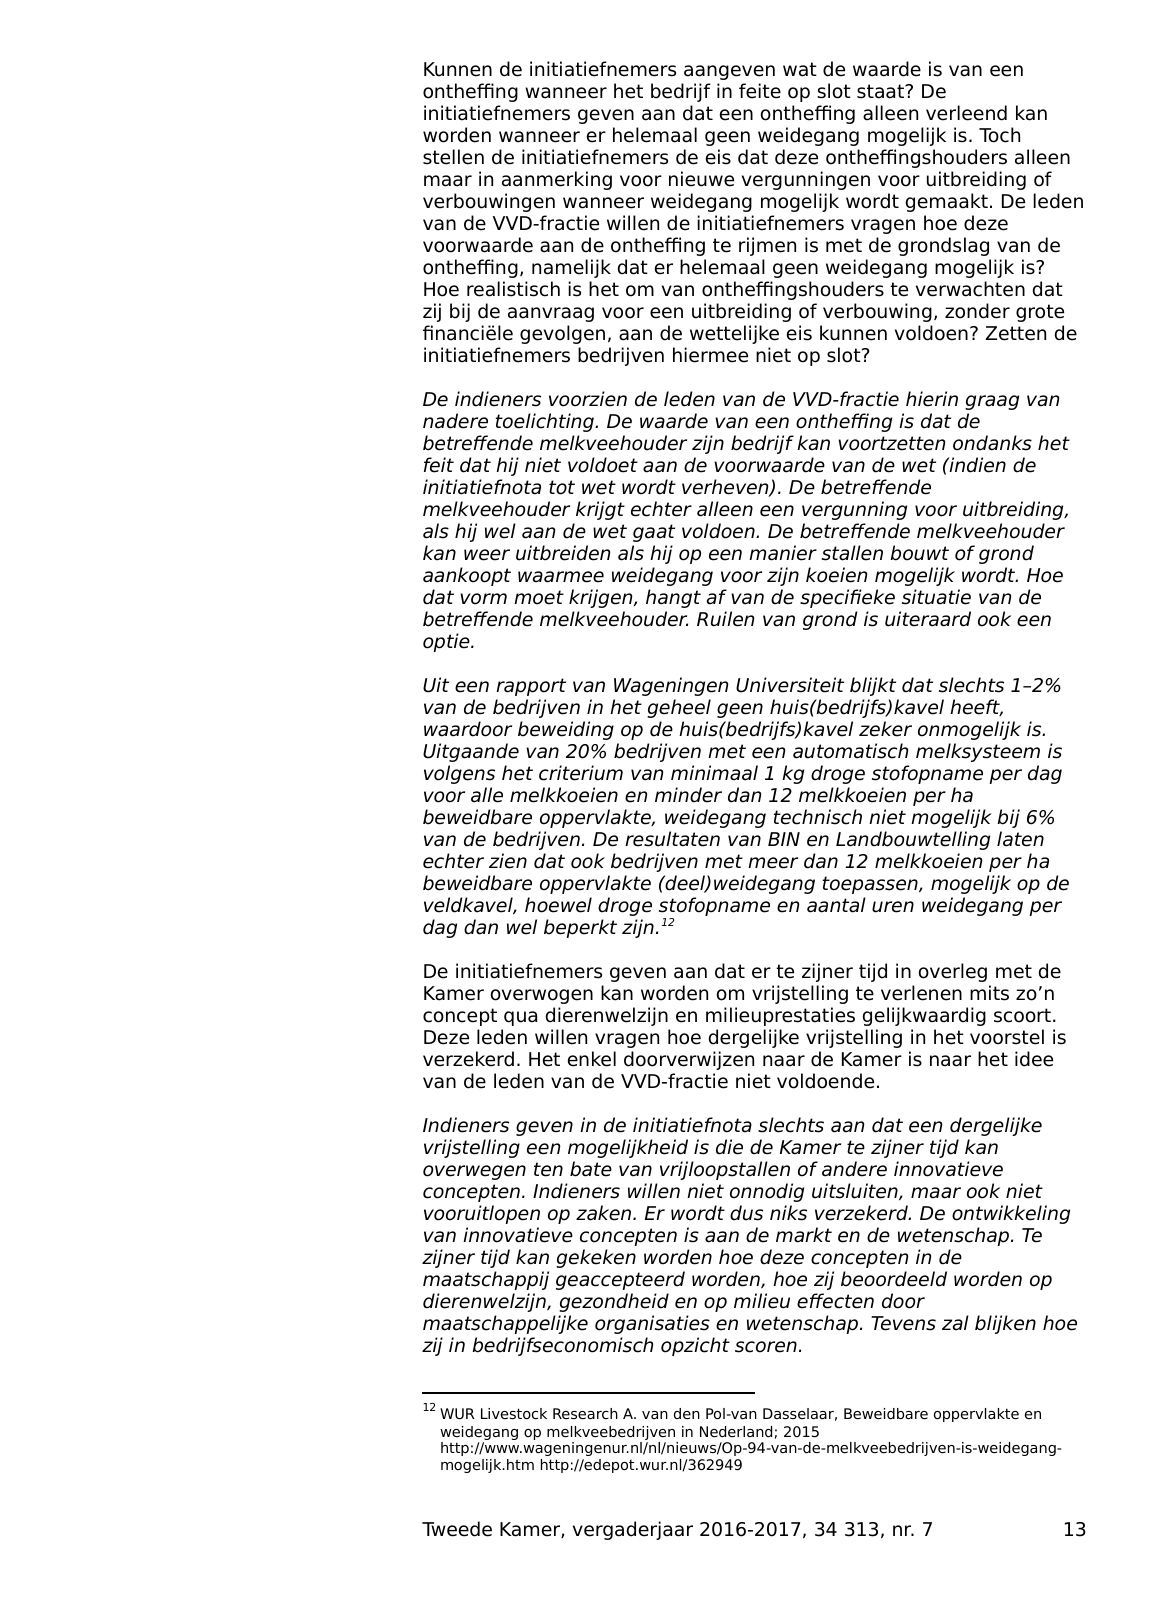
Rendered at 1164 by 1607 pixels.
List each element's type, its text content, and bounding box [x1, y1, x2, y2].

text Kunnen de initiatiefnemers aangeven wat de waarde is van een ontheffing wanneer het bedrijf in feite op slot staat? De initiatiefnemers geven aan dat een ontheffing alleen verleend kan worden wanneer er helemaal geen weidegang mogelijk is. Toch stellen de initiatiefnemers de eis dat deze ontheffingshouders alleen maar in aanmerking voor nieuwe vergunningen voor uitbreiding of verbouwingen wanneer weidegang mogelijk wordt gemaakt. De leden van de VVD-fractie willen de initiatiefnemers vragen hoe deze voorwaarde aan de ontheffing te rijmen is met de grondslag van de ontheffing, namelijk dat er helemaal geen weidegang mogelijk is? Hoe realistisch is het om van ontheffingshouders te verwachten dat zij bij de aanvraag voor een uitbreiding of verbouwing, zonder grote financiële gevolgen, aan de wettelijke eis kunnen voldoen? Zetten de initiatiefnemers bedrijven hiermee niet op slot? [422, 59, 1087, 367]
text WUR Livestock Research A. van den Pol-van Dasselaar, Beweidbare oppervlakte en weidegang op melkveebedrijven in Nederland; 2015 http://www.wageningenur.nl/nl/nieuws/Op-94-van-de-melkveebedrijven-is-weidegang-mogelijk.htm http://edepot.wur.nl/362949 [422, 1402, 1087, 1474]
text Indieners geven in de initiatiefnota slechts aan dat een dergelijke vrijstelling een mogelijkheid is die de Kamer te zijner tijd kan overwegen ten bate van vrijloopstallen of andere innovatieve concepten. Indieners willen niet onnodig uitsluiten, maar ook niet vooruitlopen op zaken. Er wordt dus niks verzekerd. De ontwikkeling van innovatieve concepten is aan de markt en de wetenschap. Te zijner tijd kan gekeken worden hoe deze concepten in de maatschappij geaccepteerd worden, hoe zij beoordeeld worden op dierenwelzijn, gezondheid en op milieu effecten door maatschappelijke organisaties en wetenschap. Tevens zal blijken hoe zij in bedrijfseconomisch opzicht scoren. [422, 1115, 1087, 1357]
text Uit een rapport van Wageningen Universiteit blijkt dat slechts 1–2% van de bedrijven in het geheel geen huis(bedrijfs)kavel heeft, waardoor beweiding op de huis(bedrijfs)kavel zeker onmogelijk is. Uitgaande van 20% bedrijven met een automatisch melksysteem is volgens het criterium van minimaal 1 kg droge stofopname per dag voor alle melkkoeien en minder dan 12 melkkoeien per ha beweidbare oppervlakte, weidegang technisch niet mogelijk bij 6% van de bedrijven. De resultaten van BIN en Landbouwtelling laten echter zien dat ook bedrijven met meer dan 12 melkkoeien per ha beweidbare oppervlakte (deel)weidegang toepassen, mogelijk op de veldkavel, hoewel droge stofopname en aantal uren weidegang per dag dan wel beperkt zijn. [422, 675, 1087, 939]
text De initiatiefnemers geven aan dat er te zijner tijd in overleg met de Kamer overwogen kan worden om vrijstelling te verlenen mits zo’n concept qua dierenwelzijn en milieuprestaties gelijkwaardig scoort. Deze leden willen vragen hoe dergelijke vrijstelling in het voorstel is verzekerd. Het enkel doorverwijzen naar de Kamer is naar het idee van de leden van de VVD-fractie niet voldoende. [422, 961, 1087, 1093]
text De indieners voorzien de leden van de VVD-fractie hierin graag van nadere toelichting. De waarde van een ontheffing is dat de betreffende melkveehouder zijn bedrijf kan voortzetten ondanks het feit dat hij niet voldoet aan de voorwaarde van de wet (indien de initiatiefnota tot wet wordt verheven). De betreffende melkveehouder krijgt echter alleen een vergunning voor uitbreiding, als hij wel aan de wet gaat voldoen. De betreffende melkveehouder kan weer uitbreiden als hij op een manier stallen bouwt of grond aankoopt waarmee weidegang voor zijn koeien mogelijk wordt. Hoe dat vorm moet krijgen, hangt af van de specifieke situatie van de betreffende melkveehouder. Ruilen van grond is uiteraard ook een optie. [422, 389, 1087, 653]
